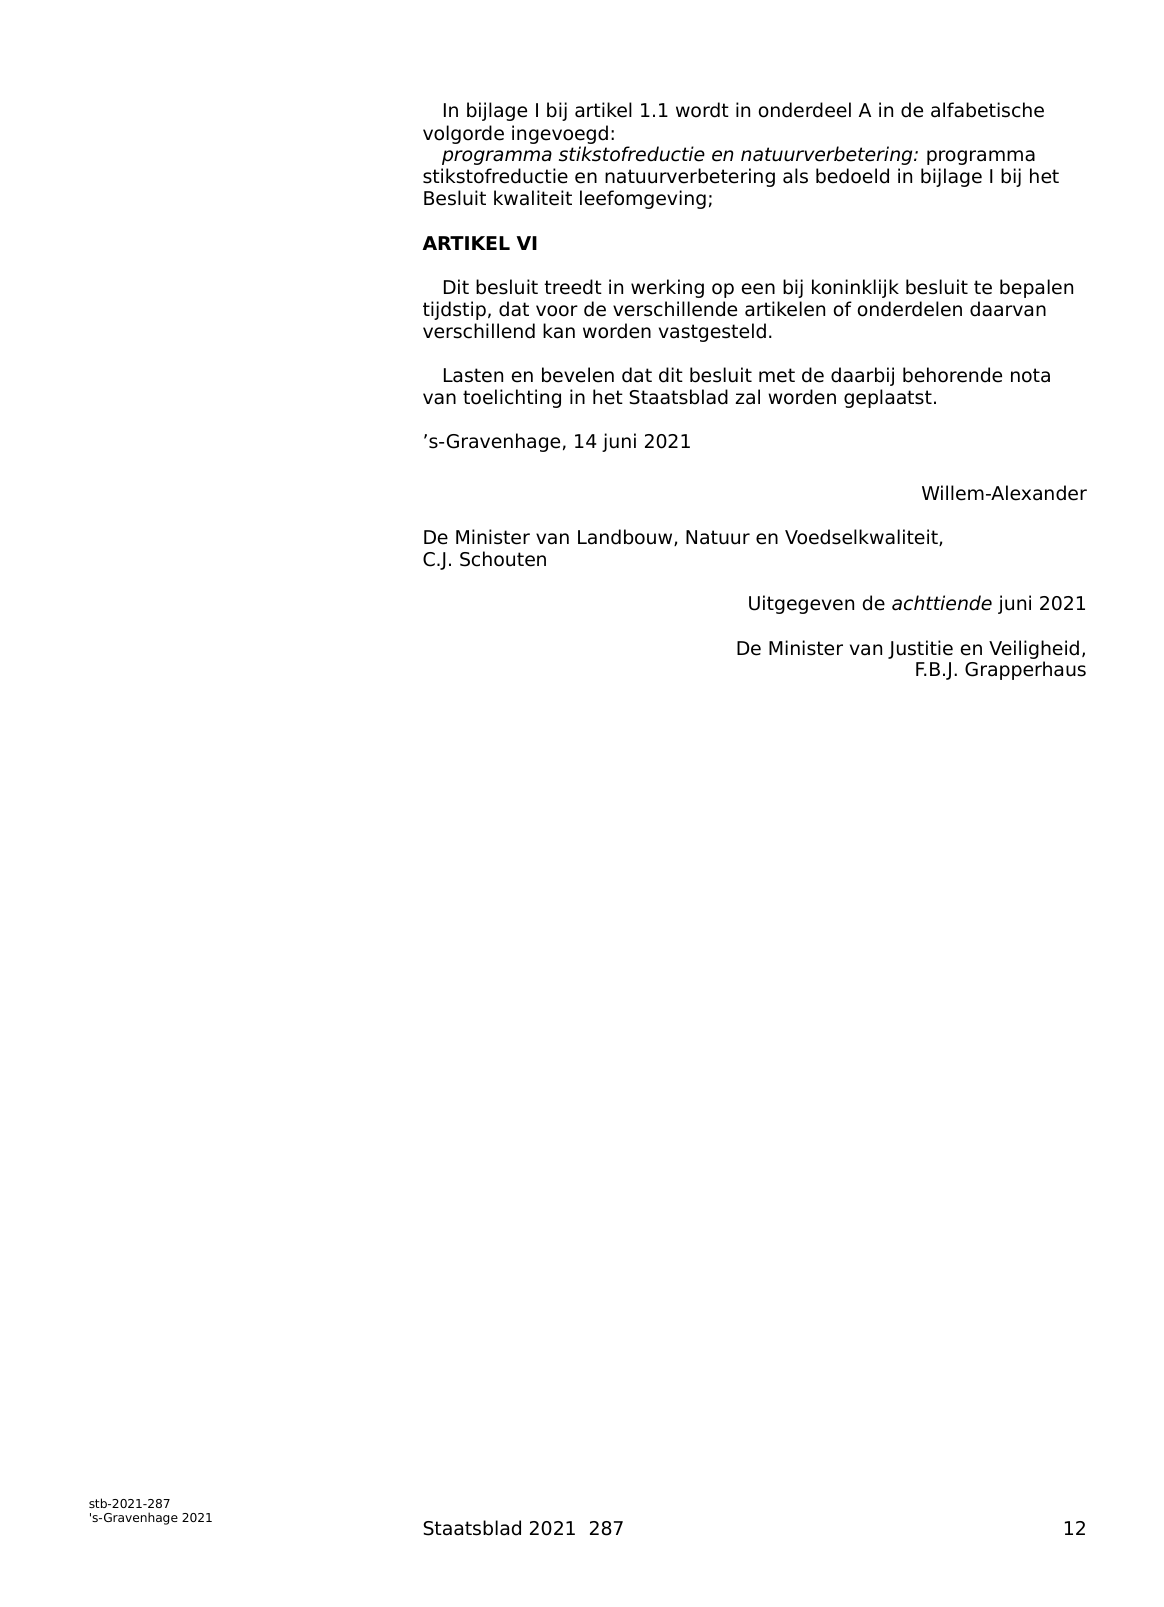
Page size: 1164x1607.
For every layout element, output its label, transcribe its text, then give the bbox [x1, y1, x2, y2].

text stb-2021-287 [88, 1497, 323, 1511]
text ’s-Gravenhage, 14 juni 2021 [422, 431, 1087, 453]
text Lasten en bevelen dat dit besluit met de daarbij behorende nota van toelichting in het Staatsblad zal worden geplaatst. [422, 365, 1087, 409]
text De Minister van Landbouw, Natuur en Voedselkwaliteit, C.J. Schouten [422, 527, 1087, 571]
text Uitgegeven de achttiende juni 2021 [422, 593, 1087, 615]
subtitle ARTIKEL VI [422, 232, 1087, 254]
text In bijlage I bij artikel 1.1 wordt in onderdeel A in de alfabetische volgorde ingevoegd: [422, 100, 1087, 144]
text 's-Gravenhage 2021 [88, 1511, 323, 1525]
text Willem-Alexander [422, 483, 1087, 505]
text De Minister van Justitie en Veiligheid, F.B.J. Grapperhaus [422, 637, 1087, 681]
text programma stikstofreductie en natuurverbetering: programma stikstofreductie en natuurverbetering als bedoeld in bijlage I bij het Besluit kwaliteit leefomgeving; [422, 144, 1087, 210]
text Dit besluit treedt in werking op een bij koninklijk besluit te bepalen tijdstip, dat voor de verschillende artikelen of onderdelen daarvan verschillend kan worden vastgesteld. [422, 277, 1087, 343]
